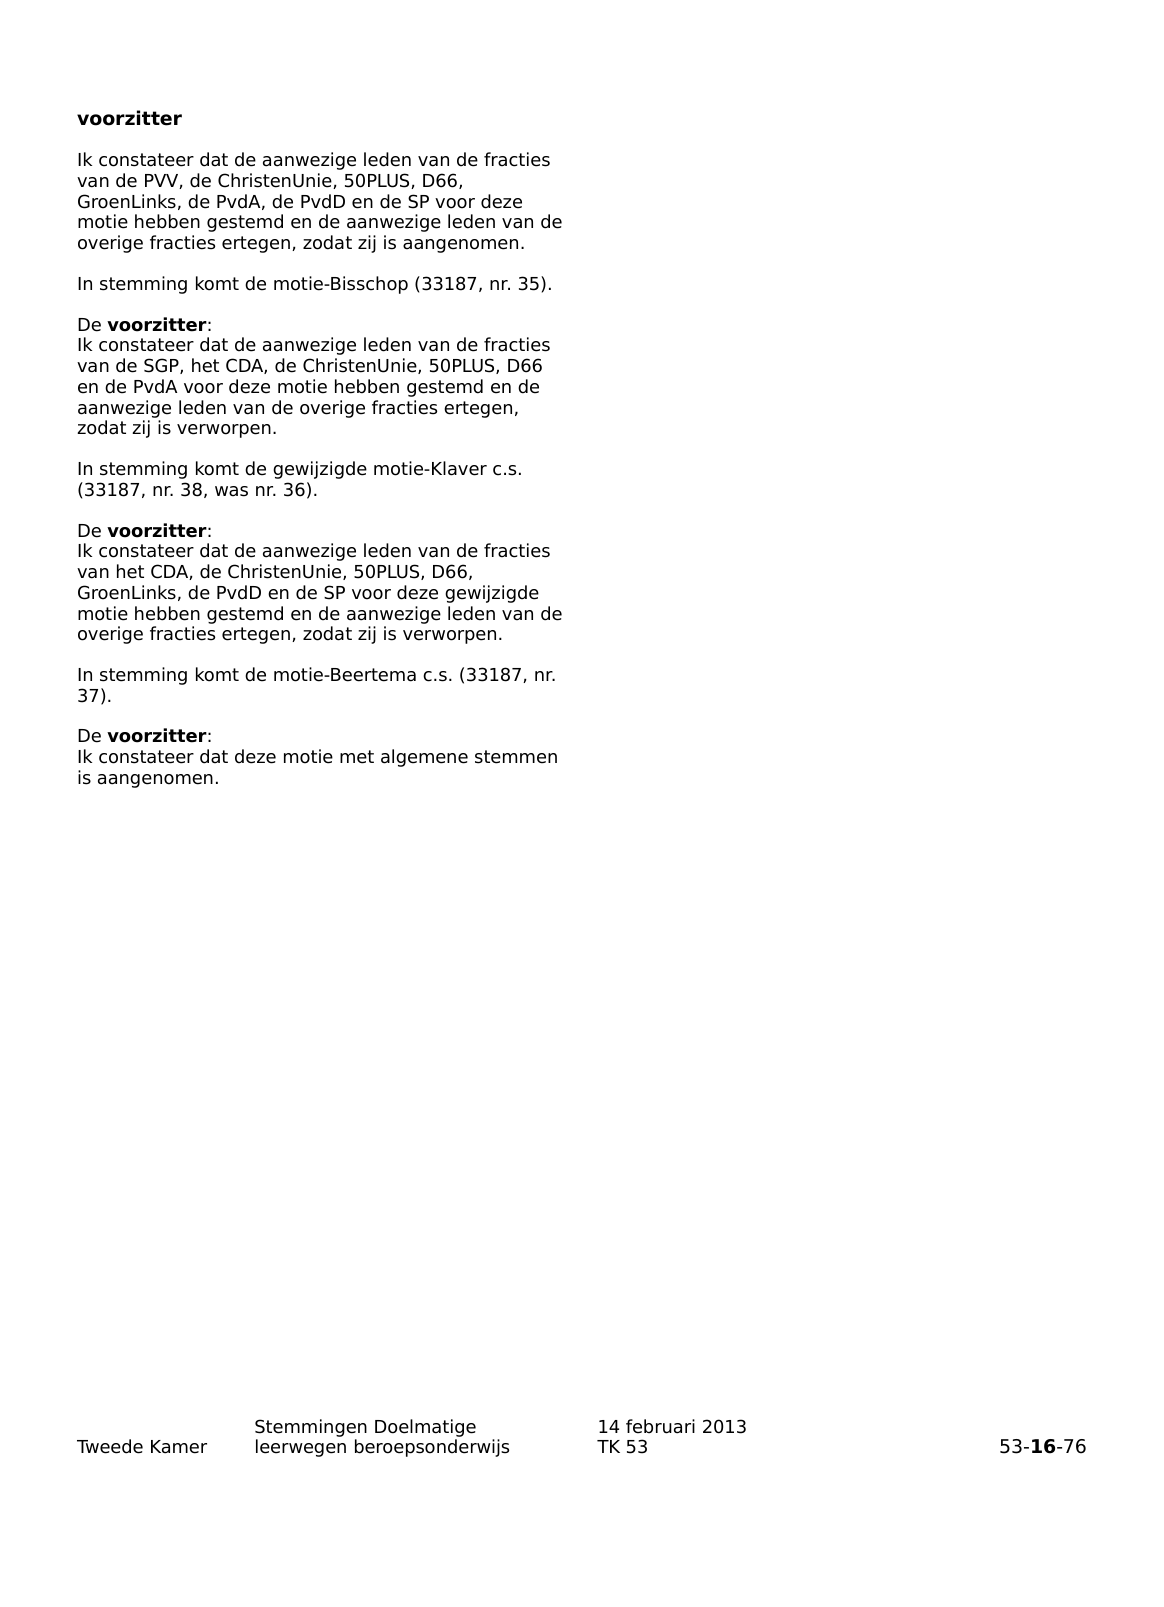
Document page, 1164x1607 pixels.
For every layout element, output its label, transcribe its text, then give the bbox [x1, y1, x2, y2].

text De voorzitter: [77, 726, 567, 747]
text Ik constateer dat deze motie met algemene stemmen is aangenomen. [77, 747, 567, 788]
text In stemming komt de gewijzigde motie-Klaver c.s. (33187, nr. 38, was nr. 36). [77, 459, 567, 500]
text In stemming komt de motie-Beertema c.s. (33187, nr. 37). [77, 665, 567, 706]
text De voorzitter: [77, 314, 567, 335]
text Ik constateer dat de aanwezige leden van de fracties van de PVV, de ChristenUnie, 50PLUS, D66, GroenLinks, de PvdA, de PvdD en de SP voor deze motie hebben gestemd en de aanwezige leden van de overige fracties ertegen, zodat zij is aangenomen. [77, 150, 567, 254]
text De voorzitter: [77, 520, 567, 541]
text In stemming komt de motie-Bisschop (33187, nr. 35). [77, 274, 567, 294]
text Ik constateer dat de aanwezige leden van de fracties van het CDA, de ChristenUnie, 50PLUS, D66, GroenLinks, de PvdD en de SP voor deze gewijzigde motie hebben gestemd en de aanwezige leden van de overige fracties ertegen, zodat zij is verworpen. [77, 541, 567, 645]
text Ik constateer dat de aanwezige leden van de fracties van de SGP, het CDA, de ChristenUnie, 50PLUS, D66 en de PvdA voor deze motie hebben gestemd en de aanwezige leden van de overige fracties ertegen, zodat zij is verworpen. [77, 335, 567, 439]
